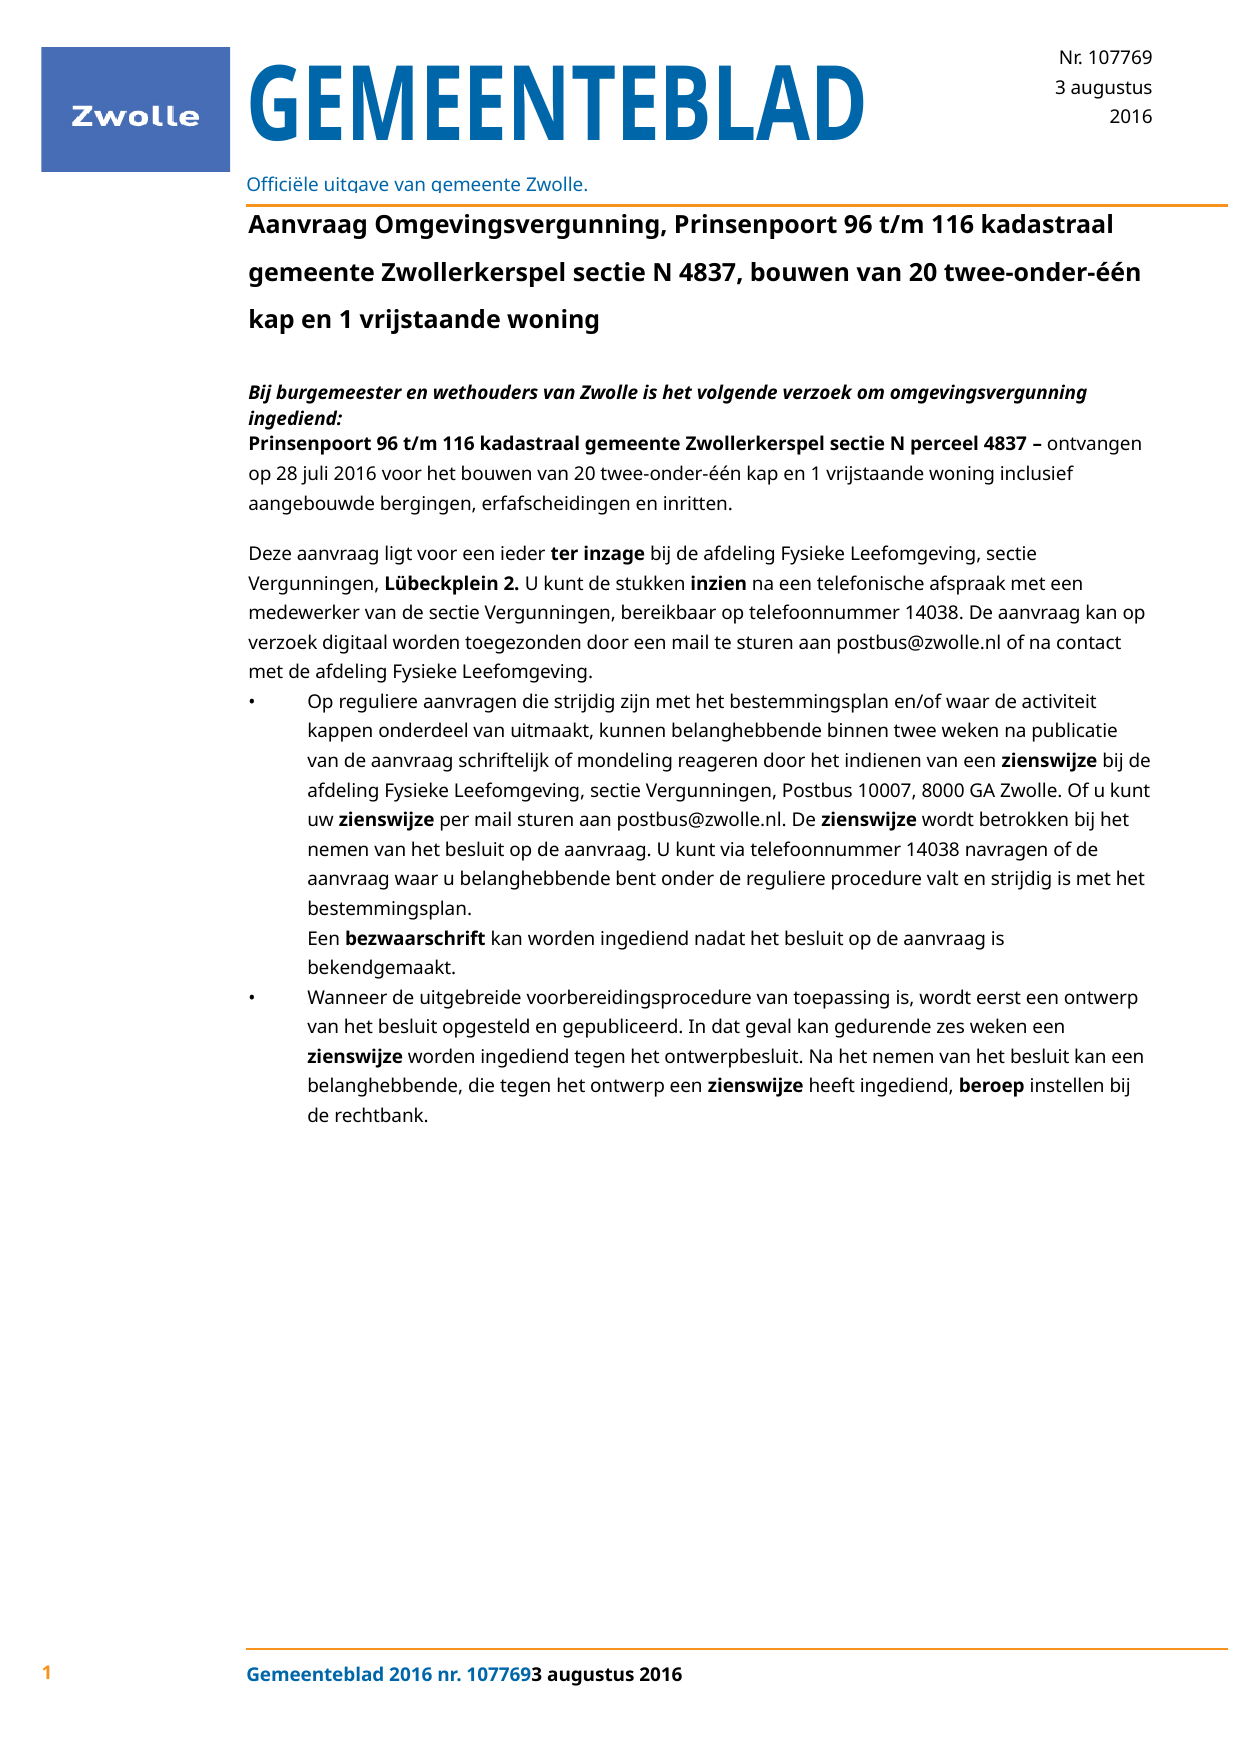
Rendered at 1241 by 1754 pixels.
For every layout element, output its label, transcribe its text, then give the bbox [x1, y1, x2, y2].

list Een bezwaarschrift kan worden ingediend nadat het besluit op de aanvraag is bekendgemaakt. [248, 925, 1152, 980]
list Wanneer de uitgebreide voorbereidingsprocedure van toepassing is, wordt eerst een ontwerp van het besluit opgesteld en gepubliceerd. In dat geval kan gedurende zes weken een zienswijze worden ingediend tegen het ontwerpbesluit. Na het nemen van het besluit kan een belanghebbende, die tegen het ontwerp een zienswijze heeft ingediend, beroep instellen bij de rechtbank. [248, 984, 1152, 1128]
text Bij burgemeester en wethouders van Zwolle is het volgende verzoek om omgevingsvergunning ingediend: [248, 379, 1152, 431]
text Prinsenpoort 96 t/m 116 kadastraal gemeente Zwollerkerspel sectie N perceel 4837 – ontvangen op 28 juli 2016 voor het bouwen van 20 twee-onder-één kap en 1 vrijstaande woning inclusief aangebouwde bergingen, erfafscheidingen en inritten. [248, 431, 1152, 515]
text Aanvraag Omgevingsvergunning, Prinsenpoort 96 t/m 116 kadastraal gemeente Zwollerkerspel sectie N 4837, bouwen van 20 twee-onder-één kap en 1 vrijstaande woning [248, 207, 1152, 336]
text Deze aanvraag ligt voor een ieder ter inzage bij de afdeling Fysieke Leefomgeving, sectie Vergunningen, Lübeckplein 2. U kunt de stukken inzien na een telefonische afspraak met een medewerker van de sectie Vergunningen, bereikbaar op telefoonnummer 14038. De aanvraag kan op verzoek digitaal worden toegezonden door een mail te sturen aan postbus@zwolle.nl of na contact met de afdeling Fysieke Leefomgeving. [248, 540, 1152, 684]
picture [41, 47, 231, 172]
list Op reguliere aanvragen die strijdig zijn met het bestemmingsplan en/of waar de activiteit kappen onderdeel van uitmaakt, kunnen belanghebbende binnen twee weken na publicatie van de aanvraag schriftelijk of mondeling reageren door het indienen van een zienswijze bij de afdeling Fysieke Leefomgeving, sectie Vergunningen, Postbus 10007, 8000 GA Zwolle. Of u kunt uw zienswijze per mail sturen aan postbus@zwolle.nl. De zienswijze wordt betrokken bij het nemen van het besluit op de aanvraag. U kunt via telefoonnummer 14038 navragen of de aanvraag waar u belanghebbende bent onder de reguliere procedure valt en strijdig is met het bestemmingsplan. [248, 688, 1152, 921]
